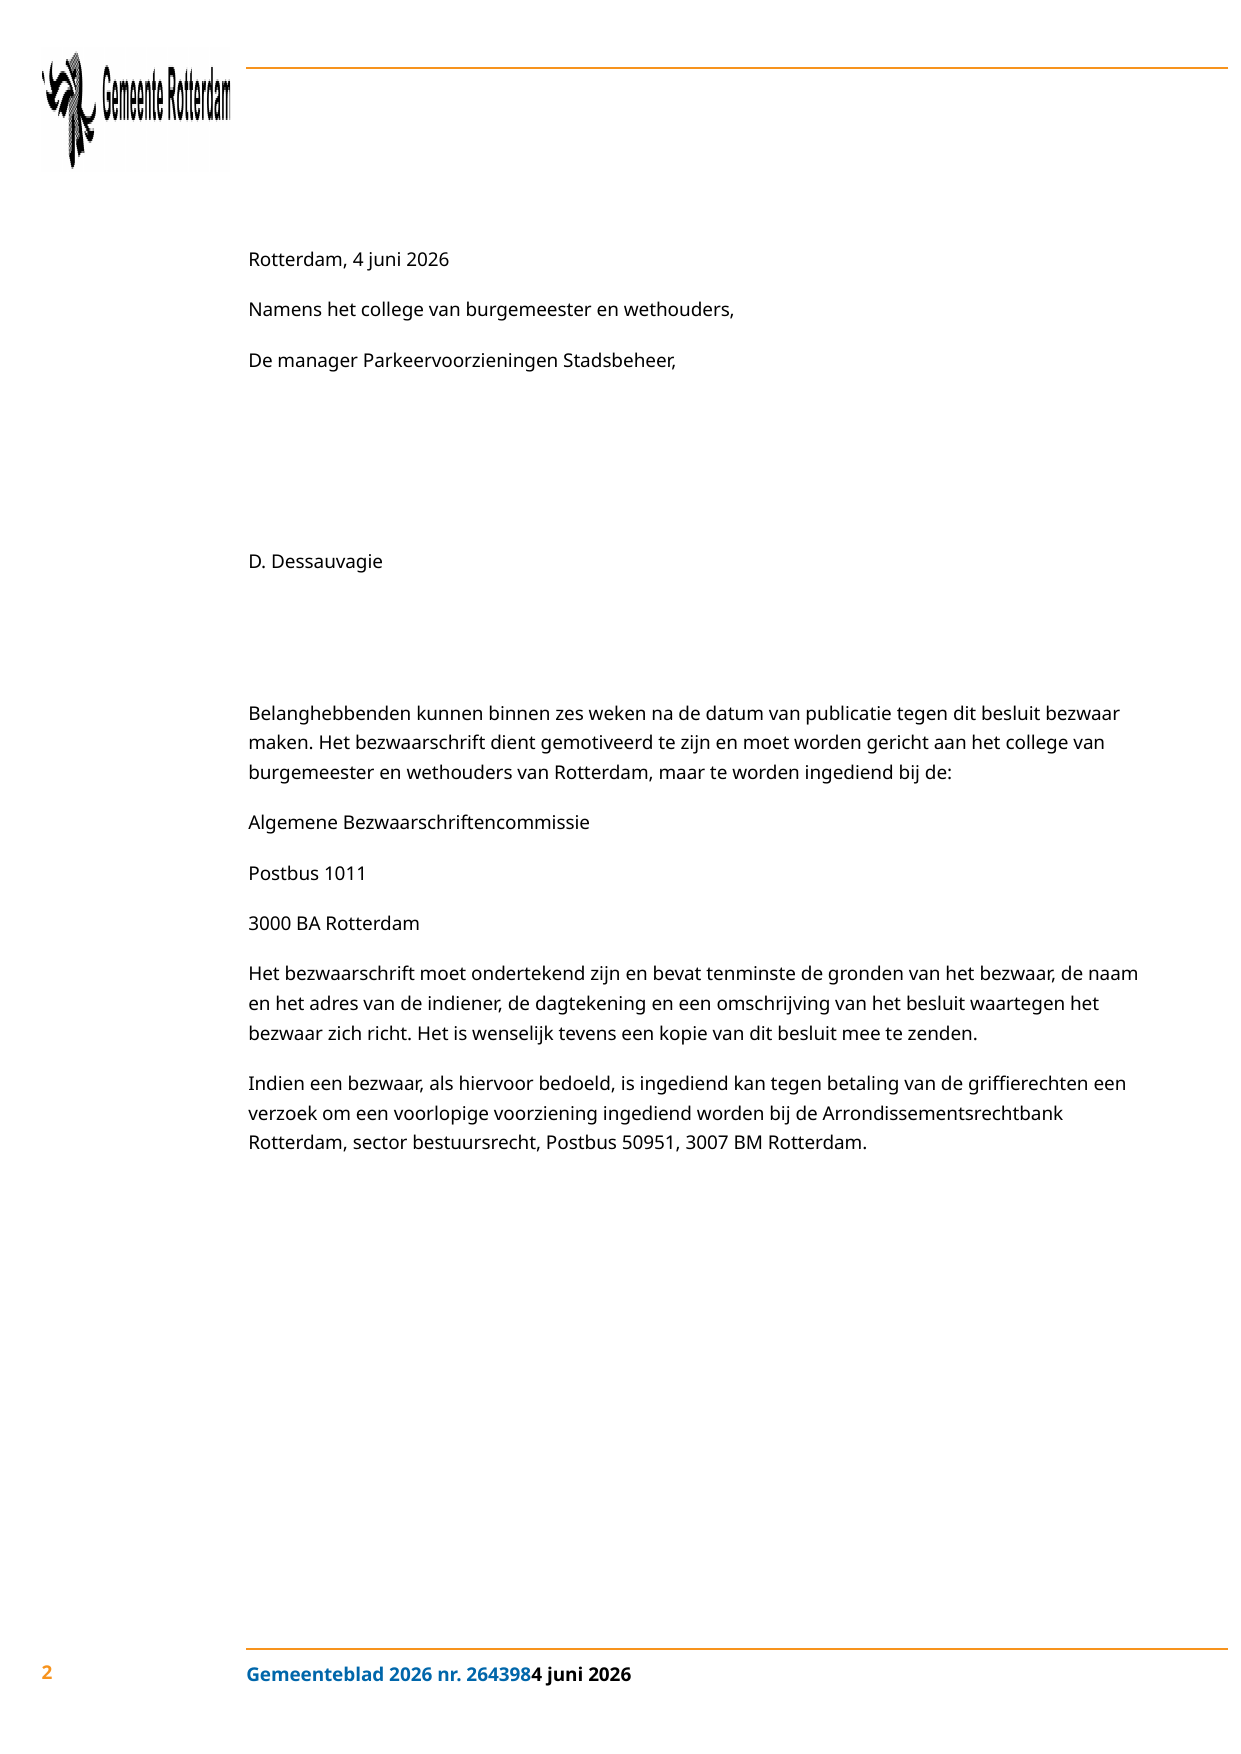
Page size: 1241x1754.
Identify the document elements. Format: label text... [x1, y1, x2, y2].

text Rotterdam, 4 juni 2026 [248, 246, 1152, 272]
text 3000 BA Rotterdam [248, 910, 1152, 936]
text D. Dessauvagie [248, 548, 1152, 574]
text Namens het college van burgemeester en wethouders, [248, 296, 1152, 322]
text Het bezwaarschrift moet ondertekend zijn en bevat tenminste de gronden van het bezwaar, de naam en het adres van de indiener, de dagtekening en een omschrijving van het besluit waartegen het bezwaar zich richt. Het is wenselijk tevens een kopie van dit besluit mee te zenden. [248, 961, 1152, 1046]
picture [41, 47, 231, 172]
text Algemene Bezwaarschriftencommissie [248, 809, 1152, 835]
text Belanghebbenden kunnen binnen zes weken na de datum van publicatie tegen dit besluit bezwaar maken. Het bezwaarschrift dient gemotiveerd te zijn en moet worden gericht aan het college van burgemeester en wethouders van Rotterdam, maar te worden ingediend bij de: [248, 700, 1152, 785]
text De manager Parkeervoorzieningen Stadsbeheer, [248, 347, 1152, 373]
text Postbus 1011 [248, 860, 1152, 886]
text Indien een bezwaar, als hiervoor bedoeld, is ingediend kan tegen betaling van de griffierechten een verzoek om een voorlopige voorziening ingediend worden bij de Arrondissementsrechtbank Rotterdam, sector bestuursrecht, Postbus 50951, 3007 BM Rotterdam. [248, 1070, 1152, 1155]
